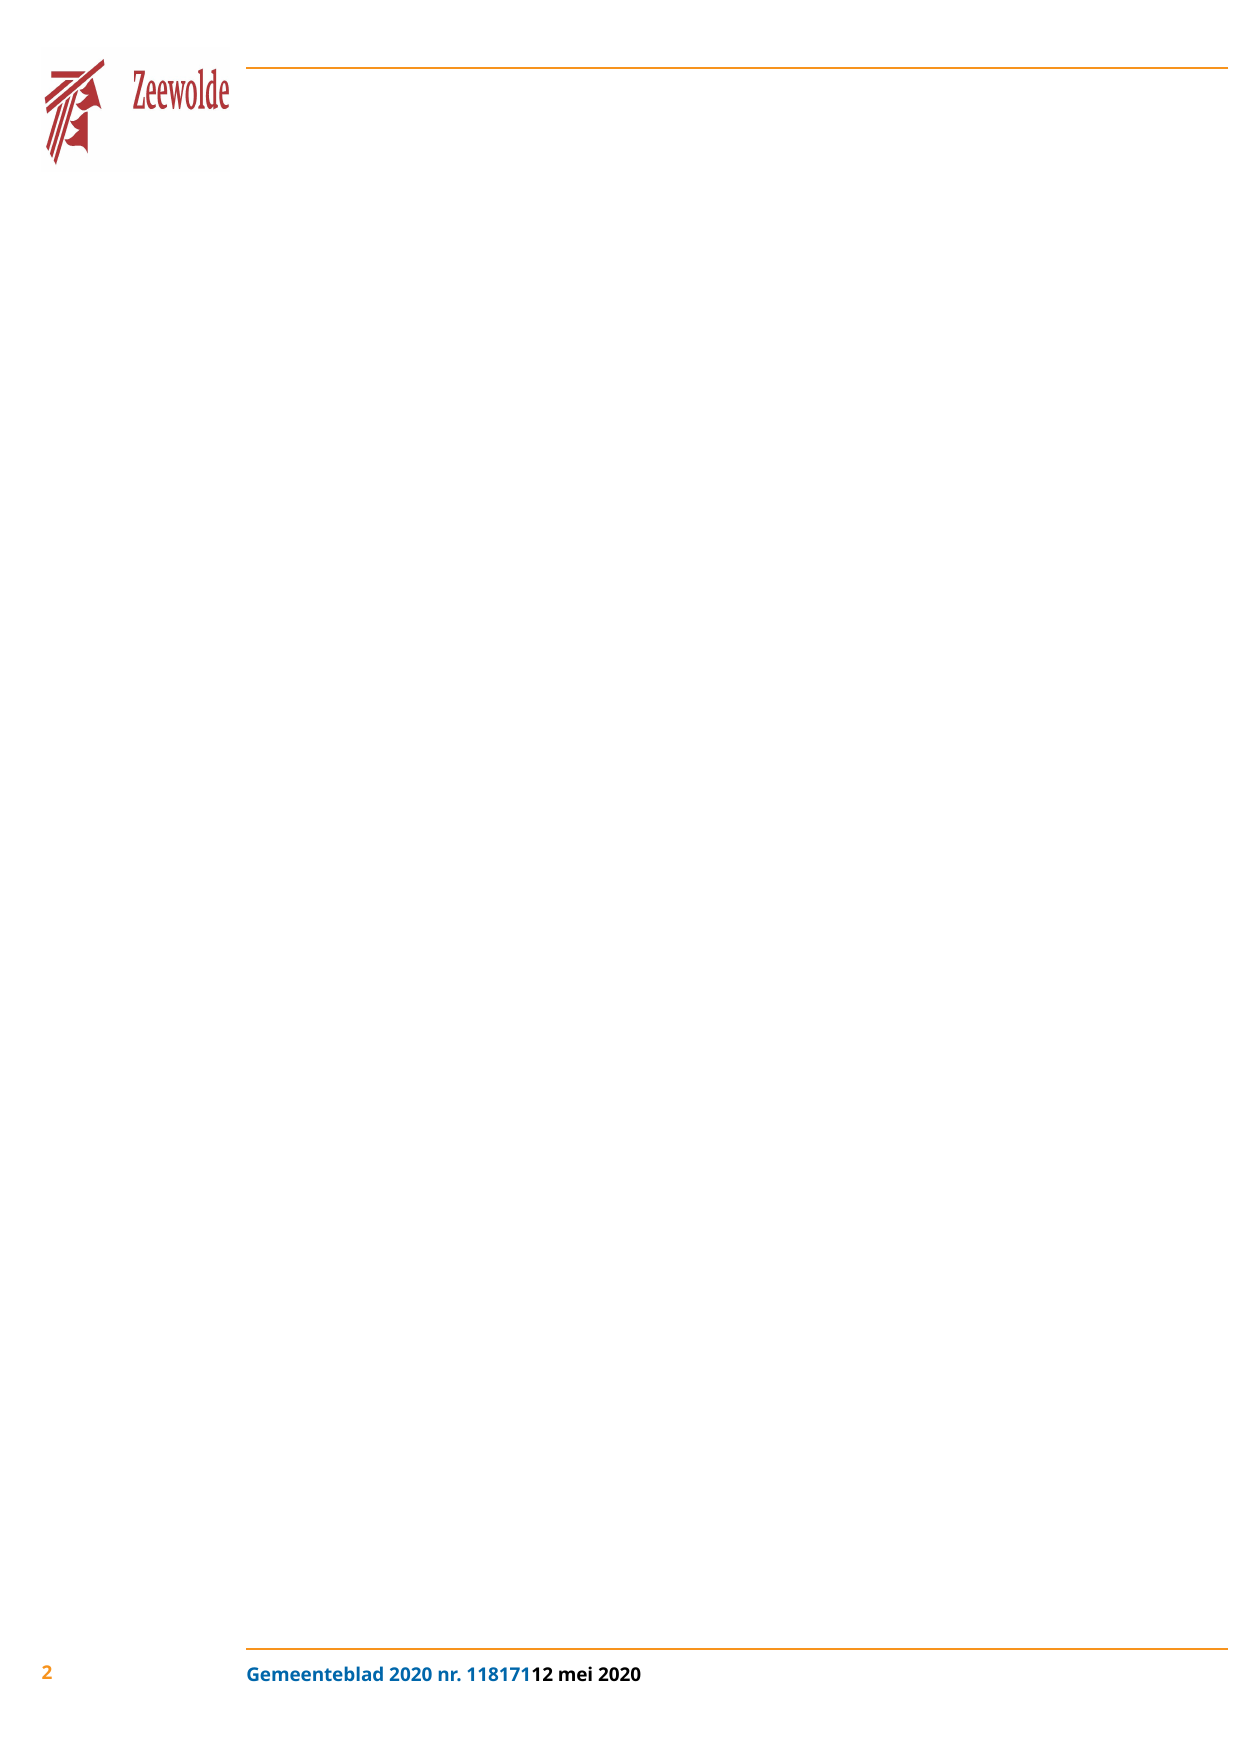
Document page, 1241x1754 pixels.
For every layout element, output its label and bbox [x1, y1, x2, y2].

picture [41, 47, 231, 172]
